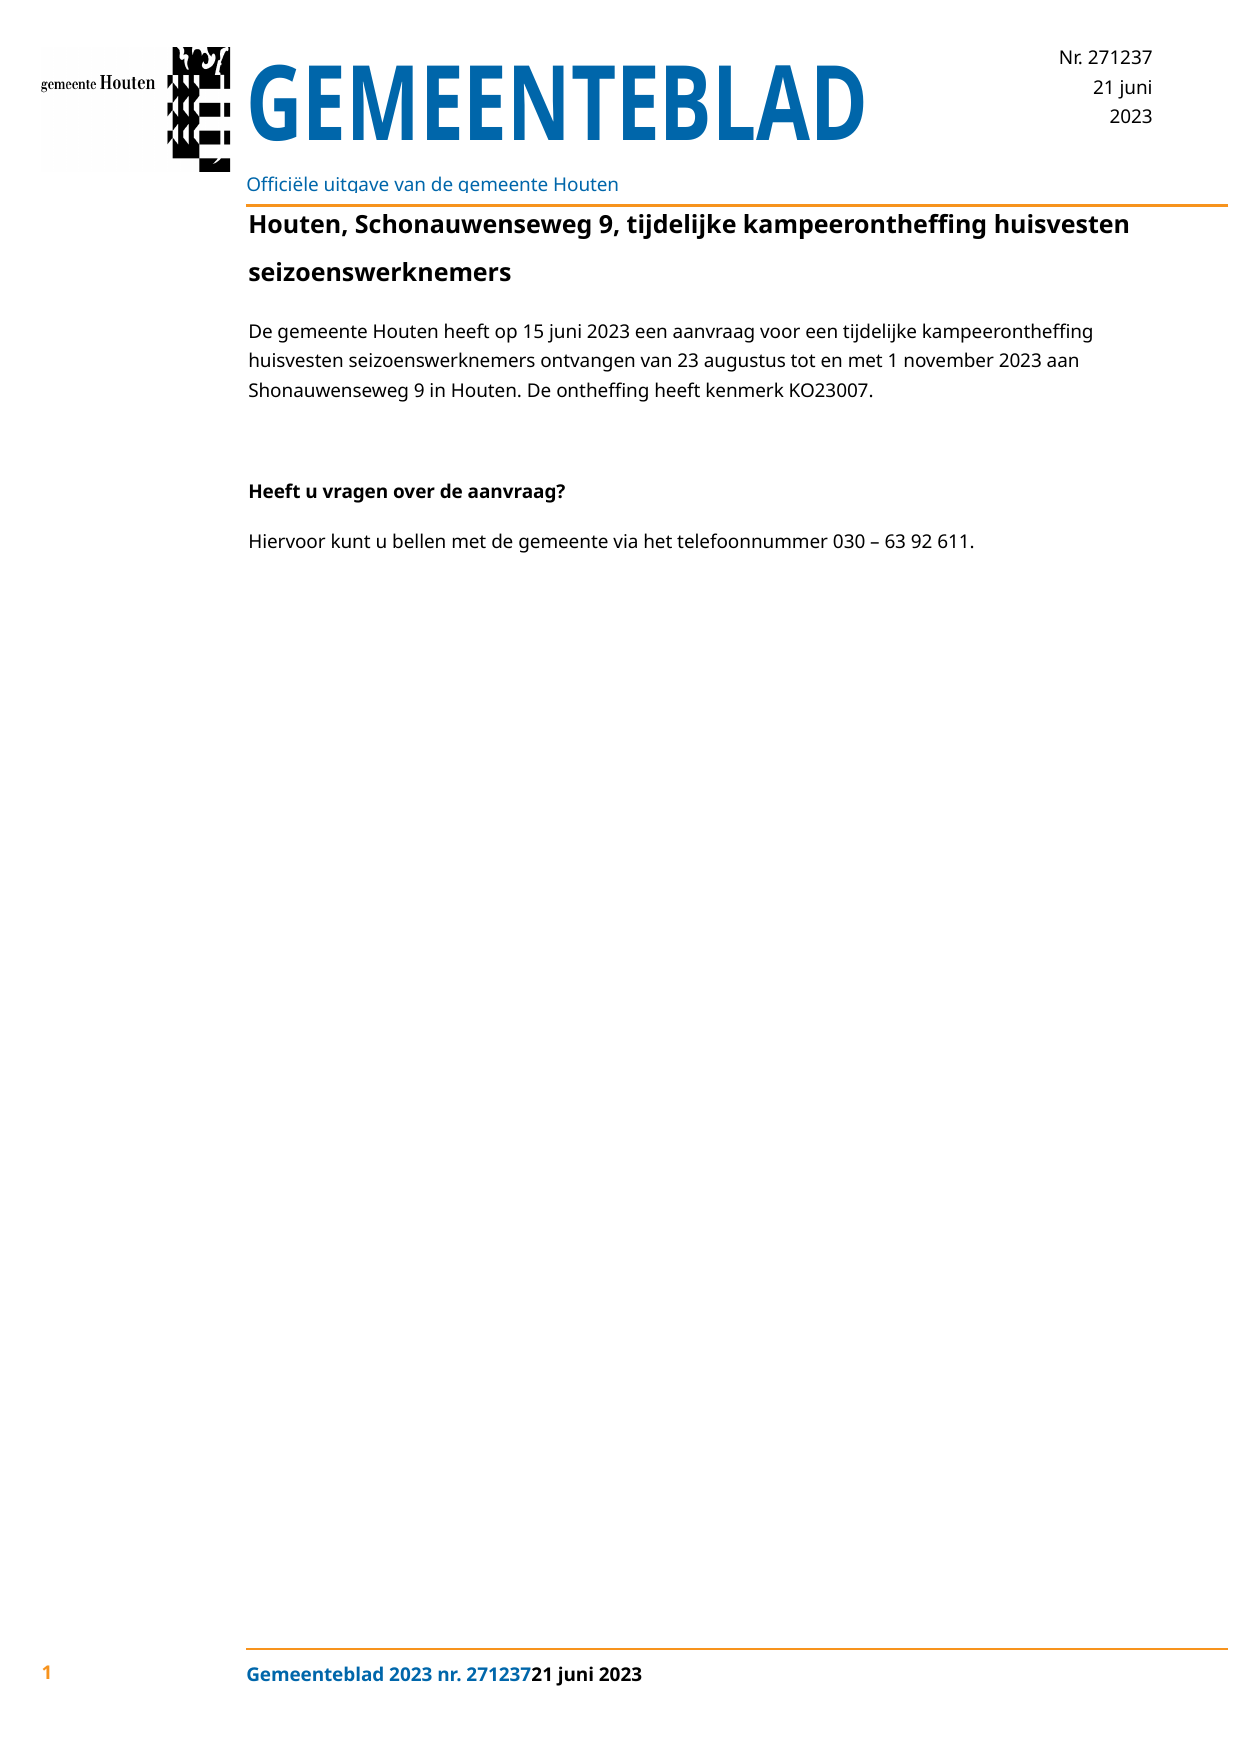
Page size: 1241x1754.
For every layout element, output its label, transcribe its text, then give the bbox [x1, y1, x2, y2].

text Hiervoor kunt u bellen met de gemeente via het telefoonnummer 030 – 63 92 611. [248, 528, 1152, 554]
text De gemeente Houten heeft op 15 juni 2023 een aanvraag voor een tijdelijke kampeerontheffing huisvesten seizoenswerknemers ontvangen van 23 augustus tot en met 1 november 2023 aan Shonauwenseweg 9 in Houten. De ontheffing heeft kenmerk KO23007. [248, 318, 1152, 403]
text Heeft u vragen over de aanvraag? [248, 478, 1152, 504]
picture [41, 47, 231, 172]
text Houten, Schonauwenseweg 9, tijdelijke kampeerontheffing huisvesten seizoenswerknemers [248, 207, 1152, 288]
